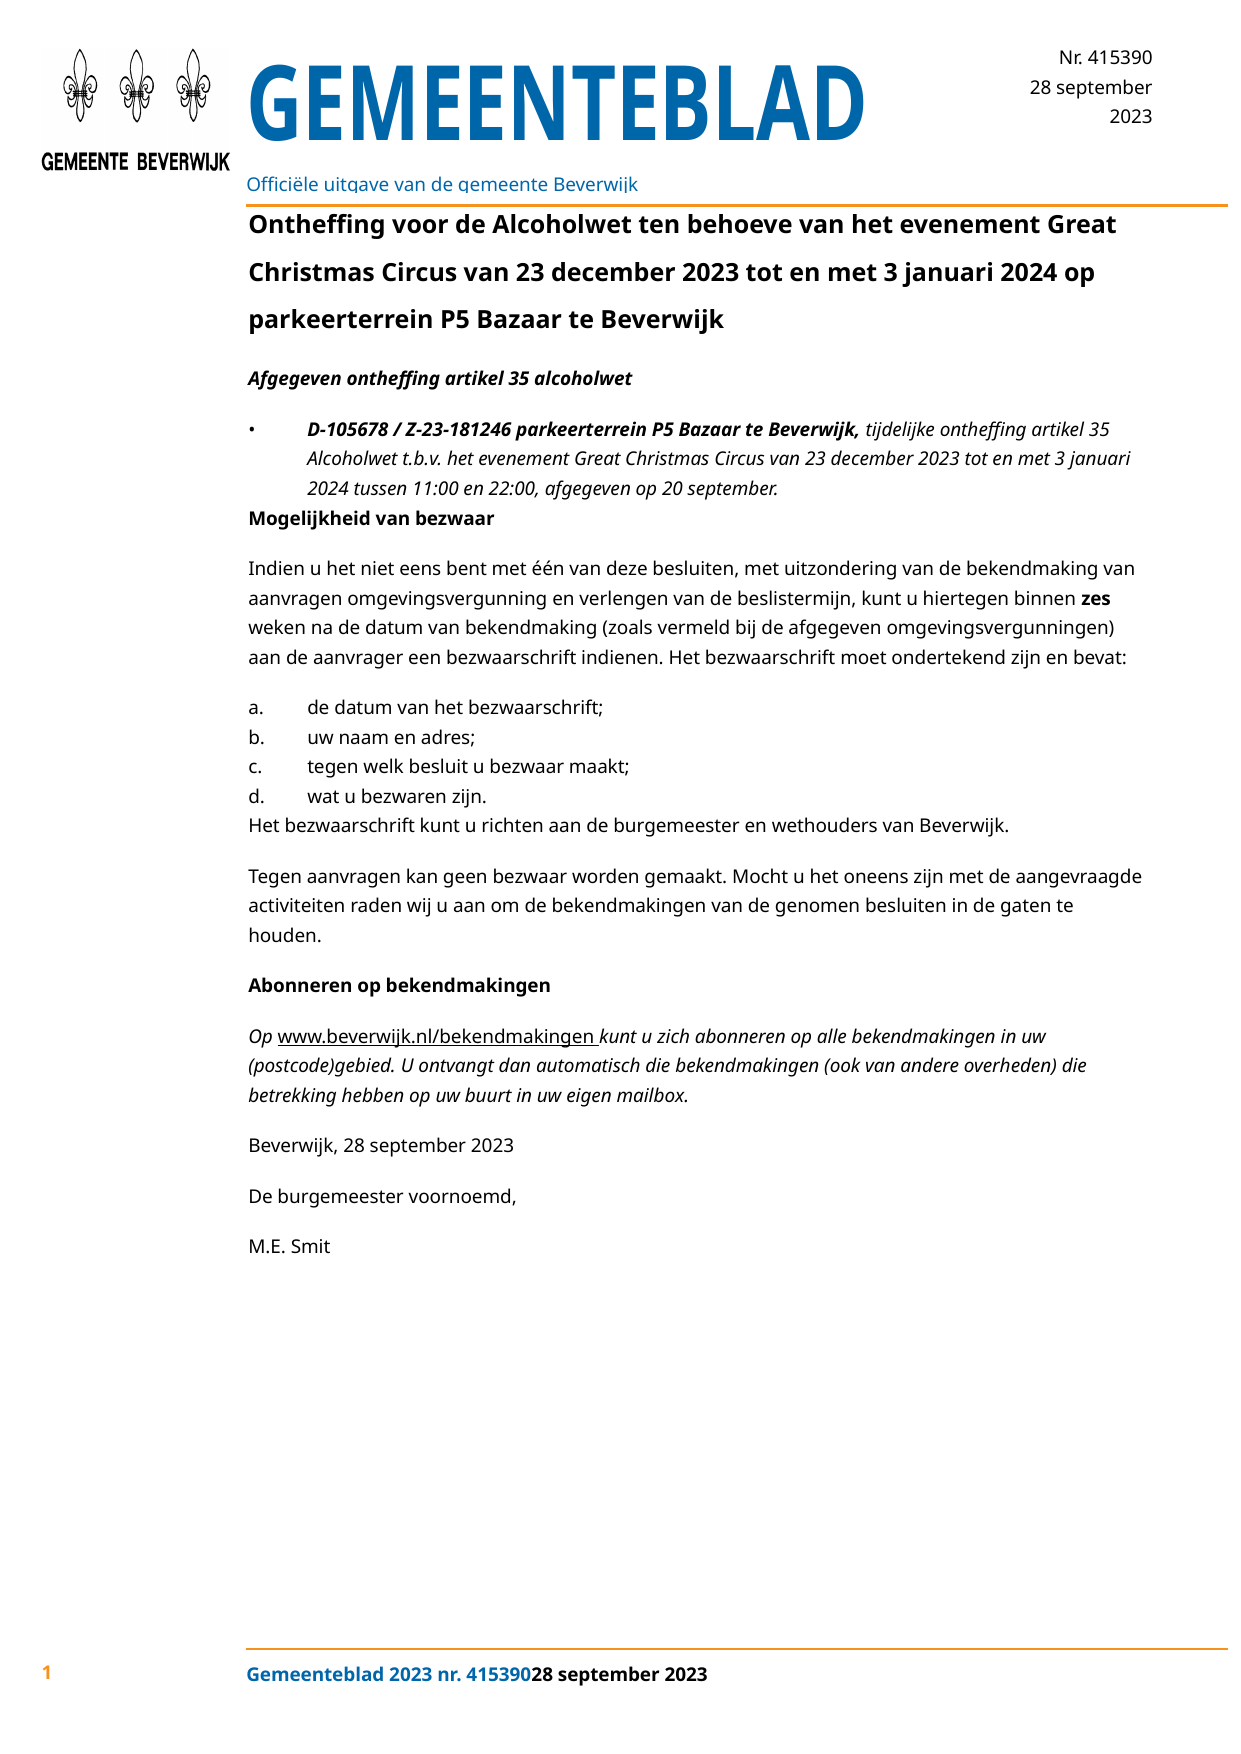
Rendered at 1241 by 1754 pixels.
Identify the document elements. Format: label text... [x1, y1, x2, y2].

text Op www.beverwijk.nl/bekendmakingen kunt u zich abonneren op alle bekendmakingen in uw (postcode)gebied. U ontvangt dan automatisch die bekendmakingen (ook van andere overheden) die betrekking hebben op uw buurt in uw eigen mailbox. [248, 1023, 1152, 1108]
text Het bezwaarschrift kunt u richten aan de burgemeester en wethouders van Beverwijk. [248, 813, 1152, 838]
list wat u bezwaren zijn. [248, 783, 1152, 809]
text Tegen aanvragen kan geen bezwaar worden gemaakt. Mocht u het oneens zijn met de aangevraagde activiteiten raden wij u aan om de bekendmakingen van de genomen besluiten in de gaten te houden. [248, 863, 1152, 948]
list tegen welk besluit u bezwaar maakt; [248, 753, 1152, 779]
text Ontheffing voor de Alcoholwet ten behoeve van het evenement Great Christmas Circus van 23 december 2023 tot en met 3 januari 2024 op parkeerterrein P5 Bazaar te Beverwijk [248, 207, 1152, 336]
text Indien u het niet eens bent met één van deze besluiten, met uitzondering van de bekendmaking van aanvragen omgevingsvergunning en verlengen van de beslistermijn, kunt u hiertegen binnen zes weken na de datum van bekendmaking (zoals vermeld bij de afgegeven omgevingsvergunningen) aan de aanvrager een bezwaarschrift indienen. Het bezwaarschrift moet ondertekend zijn en bevat: [248, 555, 1152, 669]
text M.E. Smit [248, 1233, 1152, 1259]
text Afgegeven ontheffing artikel 35 alcoholwet [248, 366, 1152, 391]
list de datum van het bezwaarschrift; [248, 694, 1152, 720]
text Mogelijkheid van bezwaar [248, 505, 1152, 530]
text Abonneren op bekendmakingen [248, 973, 1152, 998]
picture [41, 47, 231, 172]
list D-105678 / Z-23-181246 parkeerterrein P5 Bazaar te Beverwijk, tijdelijke ontheffing artikel 35 Alcoholwet t.b.v. het evenement Great Christmas Circus van 23 december 2023 tot en met 3 januari 2024 tussen 11:00 en 22:00, afgegeven op 20 september. [248, 416, 1152, 501]
text De burgemeester voornoemd, [248, 1183, 1152, 1209]
text Beverwijk, 28 september 2023 [248, 1133, 1152, 1158]
list uw naam en adres; [248, 724, 1152, 749]
